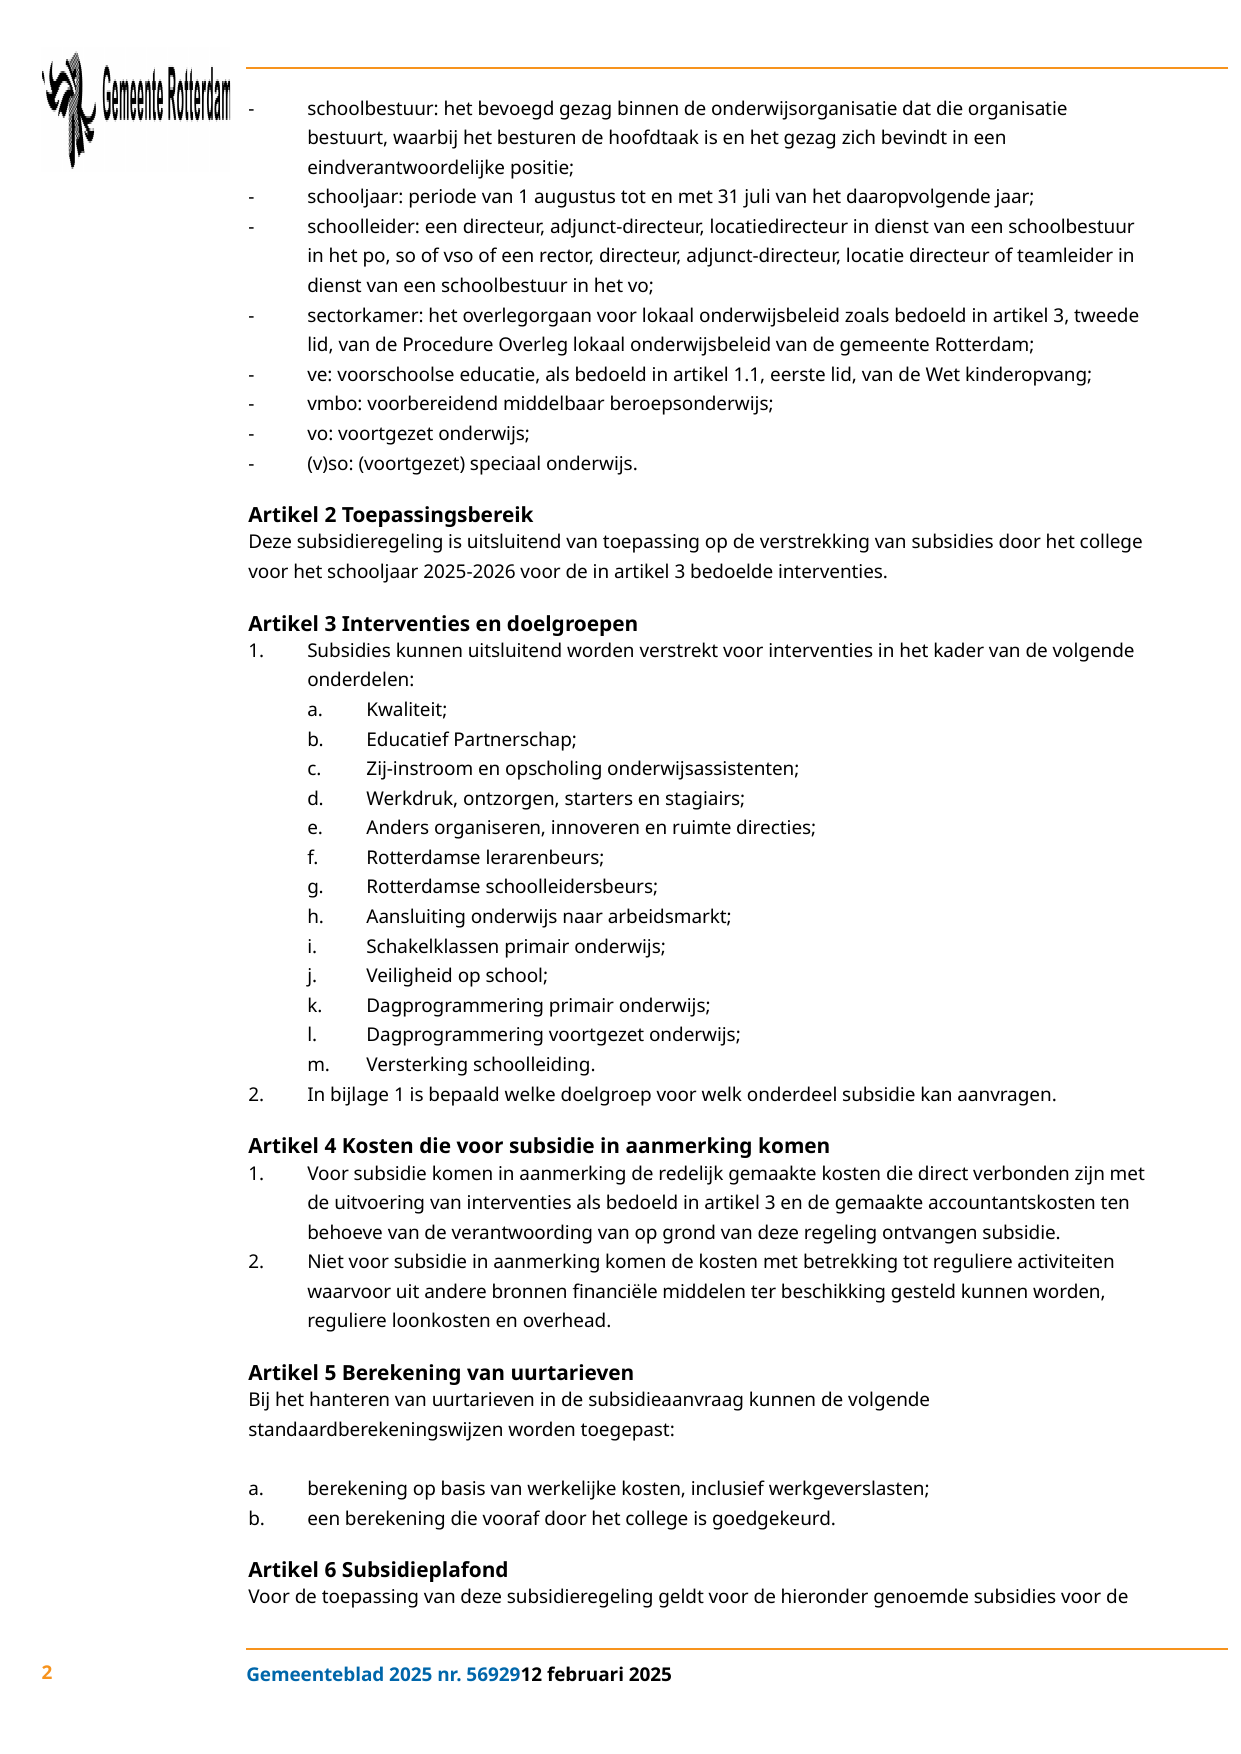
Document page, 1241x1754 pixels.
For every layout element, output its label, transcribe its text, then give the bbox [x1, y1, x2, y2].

text Artikel 2 Toepassingsbereik [248, 500, 1152, 529]
text Voor de toepassing van deze subsidieregeling geldt voor de hieronder genoemde subsidies voor de [248, 1584, 1152, 1609]
text Deze subsidieregeling is uitsluitend van toepassing op de verstrekking van subsidies door het college voor het schooljaar 2025-2026 voor de in artikel 3 bedoelde interventies. [248, 529, 1152, 584]
list Aansluiting onderwijs naar arbeidsmarkt; [307, 903, 1152, 929]
text Bij het hanteren van uurtarieven in de subsidieaanvraag kunnen de volgende standaardberekeningswijzen worden toegepast: [248, 1386, 1152, 1442]
list Anders organiseren, innoveren en ruimte directies; [307, 814, 1152, 840]
list Subsidies kunnen uitsluitend worden verstrekt voor interventies in het kader van de volgende onderdelen: [248, 637, 1152, 692]
list (v)so: (voortgezet) speciaal onderwijs. [248, 450, 1152, 476]
list Rotterdamse schoolleidersbeurs; [307, 874, 1152, 899]
text Artikel 3 Interventies en doelgroepen [248, 609, 1152, 637]
list Niet voor subsidie in aanmerking komen de kosten met betrekking tot reguliere activiteiten waarvoor uit andere bronnen financiële middelen ter beschikking gesteld kunnen worden, reguliere loonkosten en overhead. [248, 1248, 1152, 1333]
list Zij-instroom en opscholing onderwijsassistenten; [307, 755, 1152, 781]
list Educatief Partnerschap; [307, 726, 1152, 752]
list vo: voortgezet onderwijs; [248, 420, 1152, 446]
text Artikel 4 Kosten die voor subsidie in aanmerking komen [248, 1131, 1152, 1160]
list ve: voorschoolse educatie, als bedoeld in artikel 1.1, eerste lid, van de Wet kinderopvang; [248, 361, 1152, 387]
text Artikel 5 Berekening van uurtarieven [248, 1358, 1152, 1386]
list Dagprogrammering primair onderwijs; [307, 992, 1152, 1018]
text Artikel 6 Subsidieplafond [248, 1555, 1152, 1584]
list Werkdruk, ontzorgen, starters en stagiairs; [307, 785, 1152, 811]
list Kwaliteit; [307, 696, 1152, 722]
picture [41, 47, 231, 172]
list schoolleider: een directeur, adjunct-directeur, locatiedirecteur in dienst van een schoolbestuur in het po, so of vso of een rector, directeur, adjunct-directeur, locatie directeur of teamleider in dienst van een schoolbestuur in het vo; [248, 213, 1152, 298]
list Versterking schoolleiding. [307, 1051, 1152, 1077]
list vmbo: voorbereidend middelbaar beroepsonderwijs; [248, 391, 1152, 416]
list schoolbestuur: het bevoegd gezag binnen de onderwijsorganisatie dat die organisatie bestuurt, waarbij het besturen de hoofdtaak is en het gezag zich bevindt in een eindverantwoordelijke positie; [248, 95, 1152, 180]
list berekening op basis van werkelijke kosten, inclusief werkgeverslasten; [248, 1475, 1152, 1501]
list Veiligheid op school; [307, 962, 1152, 988]
list sectorkamer: het overlegorgaan voor lokaal onderwijsbeleid zoals bedoeld in artikel 3, tweede lid, van de Procedure Overleg lokaal onderwijsbeleid van de gemeente Rotterdam; [248, 302, 1152, 357]
list In bijlage 1 is bepaald welke doelgroep voor welk onderdeel subsidie kan aanvragen. [248, 1081, 1152, 1107]
list een berekening die vooraf door het college is goedgekeurd. [248, 1505, 1152, 1531]
list schooljaar: periode van 1 augustus tot en met 31 juli van het daaropvolgende jaar; [248, 183, 1152, 209]
list Schakelklassen primair onderwijs; [307, 933, 1152, 959]
list Rotterdamse lerarenbeurs; [307, 844, 1152, 870]
list Dagprogrammering voortgezet onderwijs; [307, 1022, 1152, 1047]
list Voor subsidie komen in aanmerking de redelijk gemaakte kosten die direct verbonden zijn met de uitvoering van interventies als bedoeld in artikel 3 en de gemaakte accountantskosten ten behoeve van de verantwoording van op grond van deze regeling ontvangen subsidie. [248, 1160, 1152, 1244]
